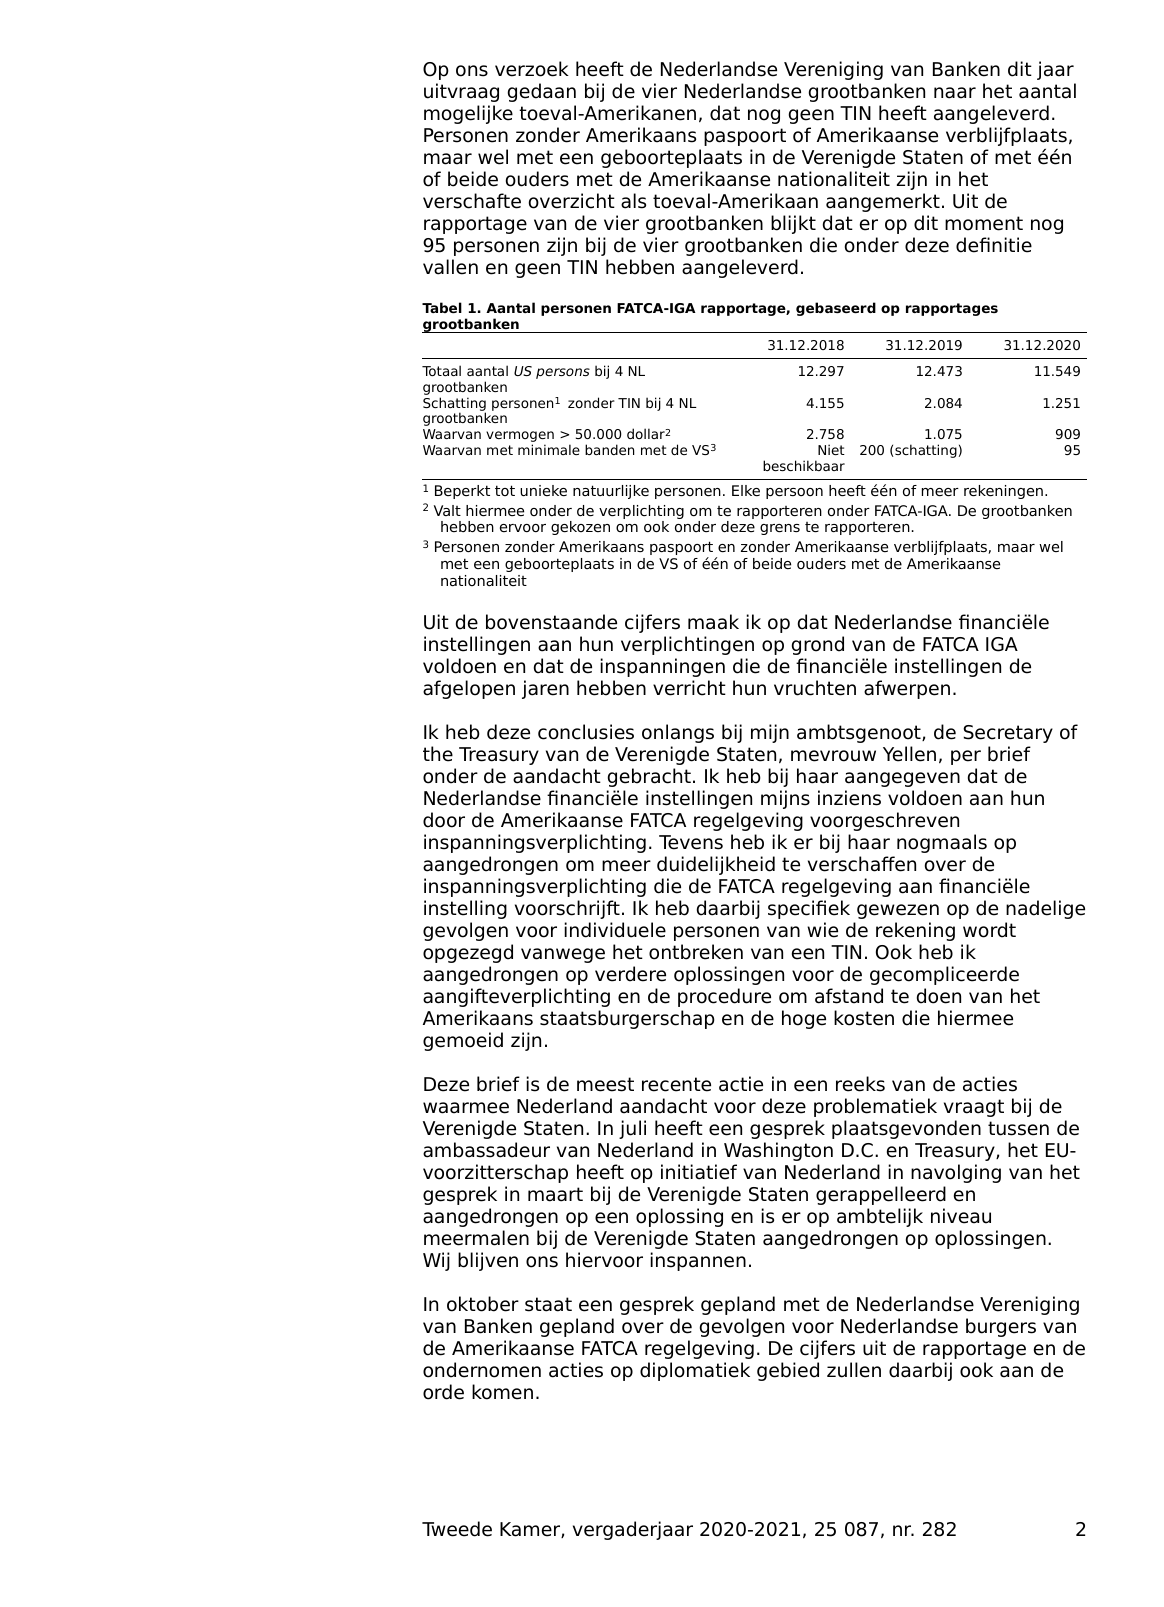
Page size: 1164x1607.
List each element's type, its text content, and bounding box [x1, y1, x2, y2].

text Ik heb deze conclusies onlangs bij mijn ambtsgenoot, de Secretary of the Treasury van de Verenigde Staten, mevrouw Yellen, per brief onder de aandacht gebracht. Ik heb bij haar aangegeven dat de Nederlandse financiële instellingen mijns inziens voldoen aan hun door de Amerikaanse FATCA regelgeving voorgeschreven inspanningsverplichting. Tevens heb ik er bij haar nogmaals op aangedrongen om meer duidelijkheid te verschaffen over de inspanningsverplichting die de FATCA regelgeving aan financiële instelling voorschrijft. Ik heb daarbij specifiek gewezen op de nadelige gevolgen voor individuele personen van wie de rekening wordt opgezegd vanwege het ontbreken van een TIN. Ook heb ik aangedrongen op verdere oplossingen voor de gecompliceerde aangifteverplichting en de procedure om afstand te doen van het Amerikaans staatsburgerschap en de hoge kosten die hiermee gemoeid zijn. [422, 722, 1087, 1052]
text Uit de bovenstaande cijfers maak ik op dat Nederlandse financiële instellingen aan hun verplichtingen op grond van de FATCA IGA voldoen en dat de inspanningen die de financiële instellingen de afgelopen jaren hebben verricht hun vruchten afwerpen. [422, 612, 1087, 700]
table_cell Waarvan met minimale banden met de VS3 [422, 443, 732, 479]
table_cell 1.251 [969, 396, 1087, 427]
table_cell 200 (schatting) [850, 443, 968, 479]
table_cell 1.075 [850, 427, 968, 443]
table_cell 11.549 [969, 359, 1087, 396]
table_cell Niet beschikbaar [732, 443, 850, 479]
table_cell [422, 333, 732, 358]
table_cell 2.084 [850, 396, 968, 427]
text Deze brief is de meest recente actie in een reeks van de acties waarmee Nederland aandacht voor deze problematiek vraagt bij de Verenigde Staten. In juli heeft een gesprek plaatsgevonden tussen de ambassadeur van Nederland in Washington D.C. en Treasury, het EU-voorzitterschap heeft op initiatief van Nederland in navolging van het gesprek in maart bij de Verenigde Staten gerappelleerd en aangedrongen op een oplossing en is er op ambtelijk niveau meermalen bij de Verenigde Staten aangedrongen op oplossingen. Wij blijven ons hiervoor inspannen. [422, 1074, 1087, 1272]
text Op ons verzoek heeft de Nederlandse Vereniging van Banken dit jaar uitvraag gedaan bij de vier Nederlandse grootbanken naar het aantal mogelijke toeval-Amerikanen, dat nog geen TIN heeft aangeleverd. Personen zonder Amerikaans paspoort of Amerikaanse verblijfplaats, maar wel met een geboorteplaats in de Verenigde Staten of met één of beide ouders met de Amerikaanse nationaliteit zijn in het verschafte overzicht als toeval-Amerikaan aangemerkt. Uit de rapportage van de vier grootbanken blijkt dat er op dit moment nog 95 personen zijn bij de vier grootbanken die onder deze definitie vallen en geen TIN hebben aangeleverd. [422, 59, 1087, 279]
table_cell Waarvan vermogen > 50.000 dollar2 [422, 427, 732, 443]
table_cell 12.297 [732, 359, 850, 396]
table_cell 31.12.2018 [732, 333, 850, 358]
table_cell 31.12.2019 [850, 333, 968, 358]
table_cell 909 [969, 427, 1087, 443]
table_cell Totaal aantal US persons bij 4 NL grootbanken [422, 359, 732, 396]
table_cell 2.758 [732, 427, 850, 443]
table_cell 1 Beperkt tot unieke natuurlijke personen. Elke persoon heeft één of meer rekeningen. 2 Valt hiermee onder de verplichting om te rapporteren onder FATCA-IGA. De grootbanken hebben ervoor gekozen om ook onder deze grens te rapporteren. 3 Personen zonder Amerikaans paspoort en zonder Amerikaanse verblijfplaats, maar wel met een geboorteplaats in de VS of één of beide ouders met de Amerikaanse nationaliteit [422, 480, 1087, 590]
table_cell Schatting personen1 zonder TIN bij 4 NL grootbanken [422, 396, 732, 427]
table_cell 4.155 [732, 396, 850, 427]
table_cell 31.12.2020 [969, 333, 1087, 358]
table_header Tabel 1. Aantal personen FATCA-IGA rapportage, gebaseerd op rapportages grootbanken [422, 301, 1087, 332]
text In oktober staat een gesprek gepland met de Nederlandse Vereniging van Banken gepland over de gevolgen voor Nederlandse burgers van de Amerikaanse FATCA regelgeving. De cijfers uit de rapportage en de ondernomen acties op diplomatiek gebied zullen daarbij ook aan de orde komen. [422, 1294, 1087, 1404]
table_cell 95 [969, 443, 1087, 479]
table_cell 12.473 [850, 359, 968, 396]
